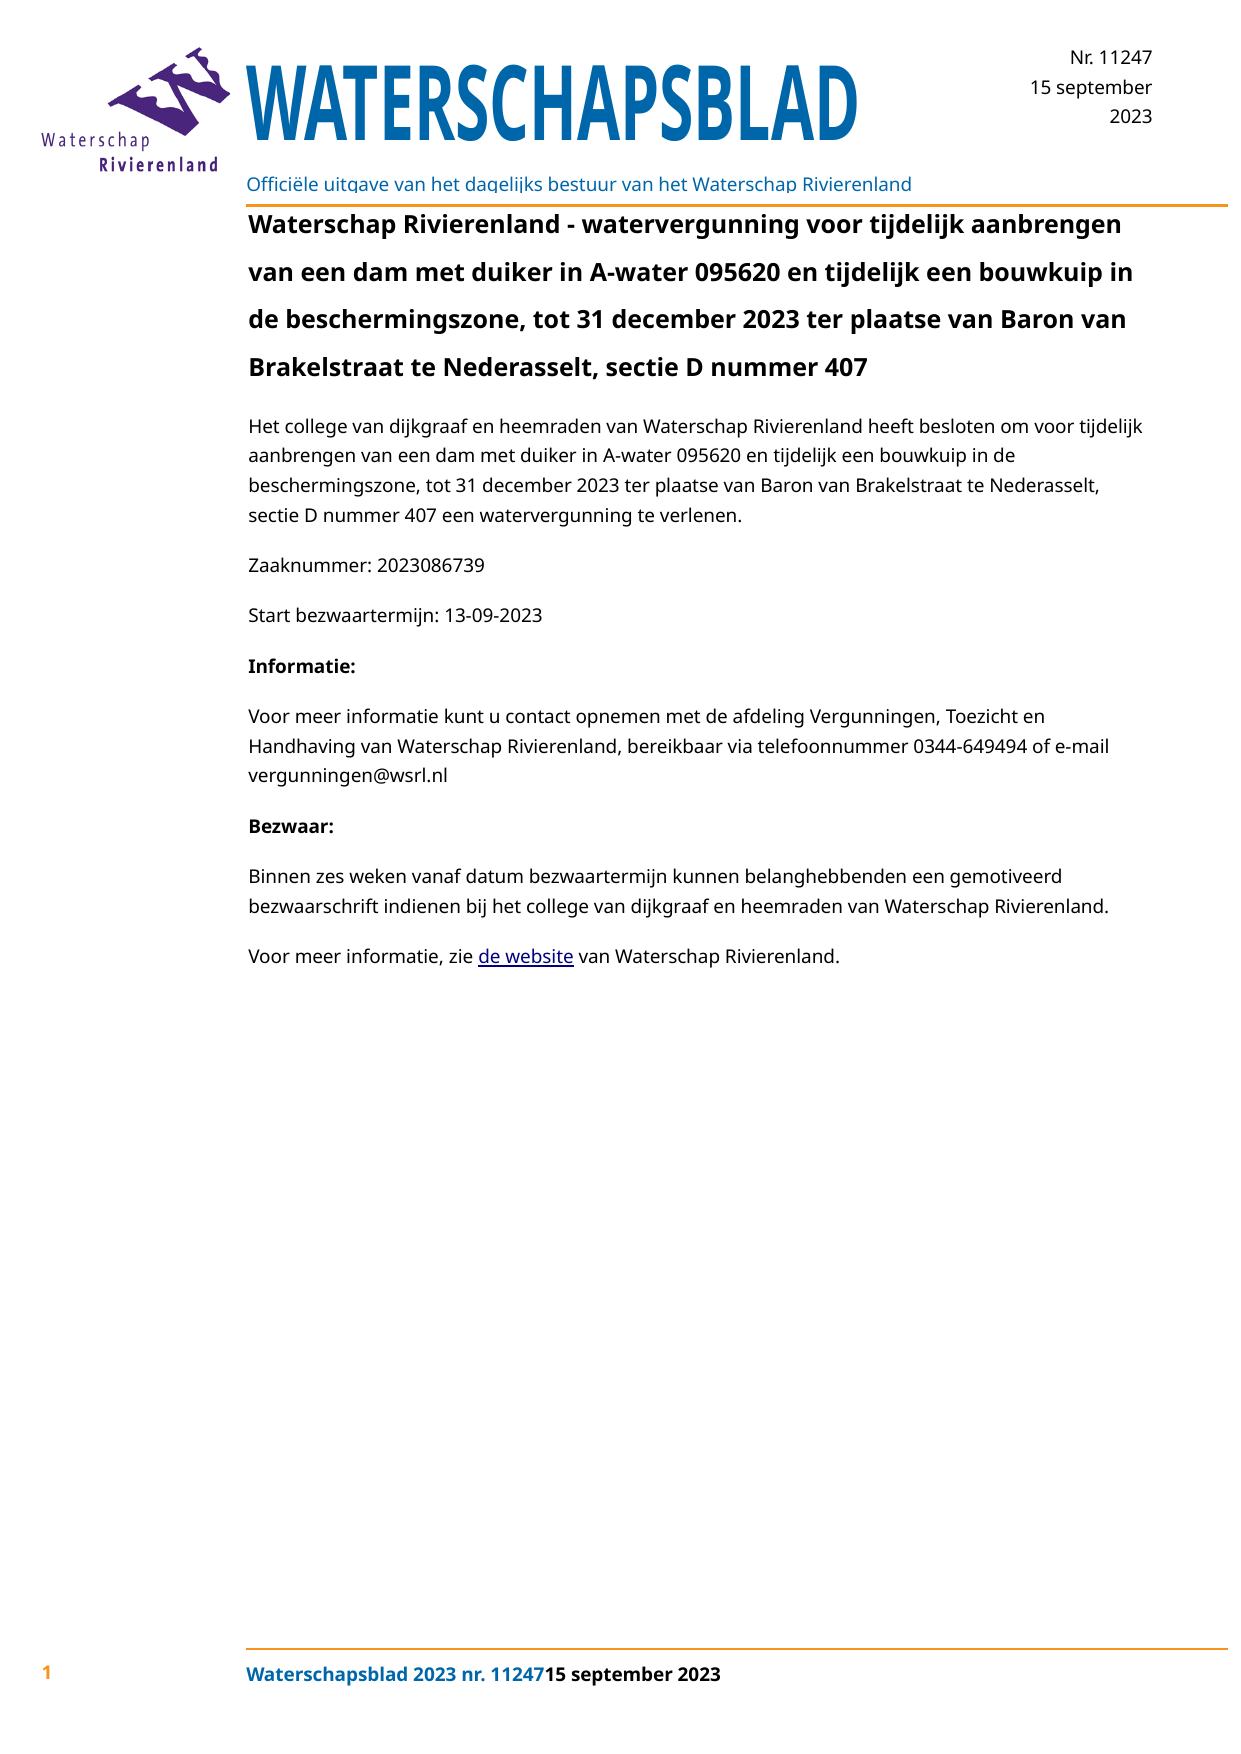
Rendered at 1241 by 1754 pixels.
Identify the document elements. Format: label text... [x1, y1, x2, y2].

text Waterschap Rivierenland - watervergunning voor tijdelijk aanbrengen van een dam met duiker in A-water 095620 en tijdelijk een bouwkuip in de beschermingszone, tot 31 december 2023 ter plaatse van Baron van Brakelstraat te Nederasselt, sectie D nummer 407 [248, 207, 1152, 384]
text Bezwaar: [248, 813, 1152, 839]
text Informatie: [248, 653, 1152, 679]
text Zaaknummer: 2023086739 [248, 552, 1152, 578]
text Het college van dijkgraaf en heemraden van Waterschap Rivierenland heeft besloten om voor tijdelijk aanbrengen van een dam met duiker in A-water 095620 en tijdelijk een bouwkuip in de beschermingszone, tot 31 december 2023 ter plaatse van Baron van Brakelstraat te Nederasselt, sectie D nummer 407 een watervergunning te verlenen. [248, 413, 1152, 528]
text Binnen zes weken vanaf datum bezwaartermijn kunnen belanghebbenden een gemotiveerd bezwaarschrift indienen bij het college van dijkgraaf en heemraden van Waterschap Rivierenland. [248, 863, 1152, 919]
picture [41, 47, 231, 172]
text Voor meer informatie kunt u contact opnemen met de afdeling Vergunningen, Toezicht en Handhaving van Waterschap Rivierenland, bereikbaar via telefoonnummer 0344-649494 of e-mail vergunningen@wsrl.nl [248, 703, 1152, 788]
text Voor meer informatie, zie de website van Waterschap Rivierenland. [248, 943, 1152, 969]
text Start bezwaartermijn: 13-09-2023 [248, 603, 1152, 628]
